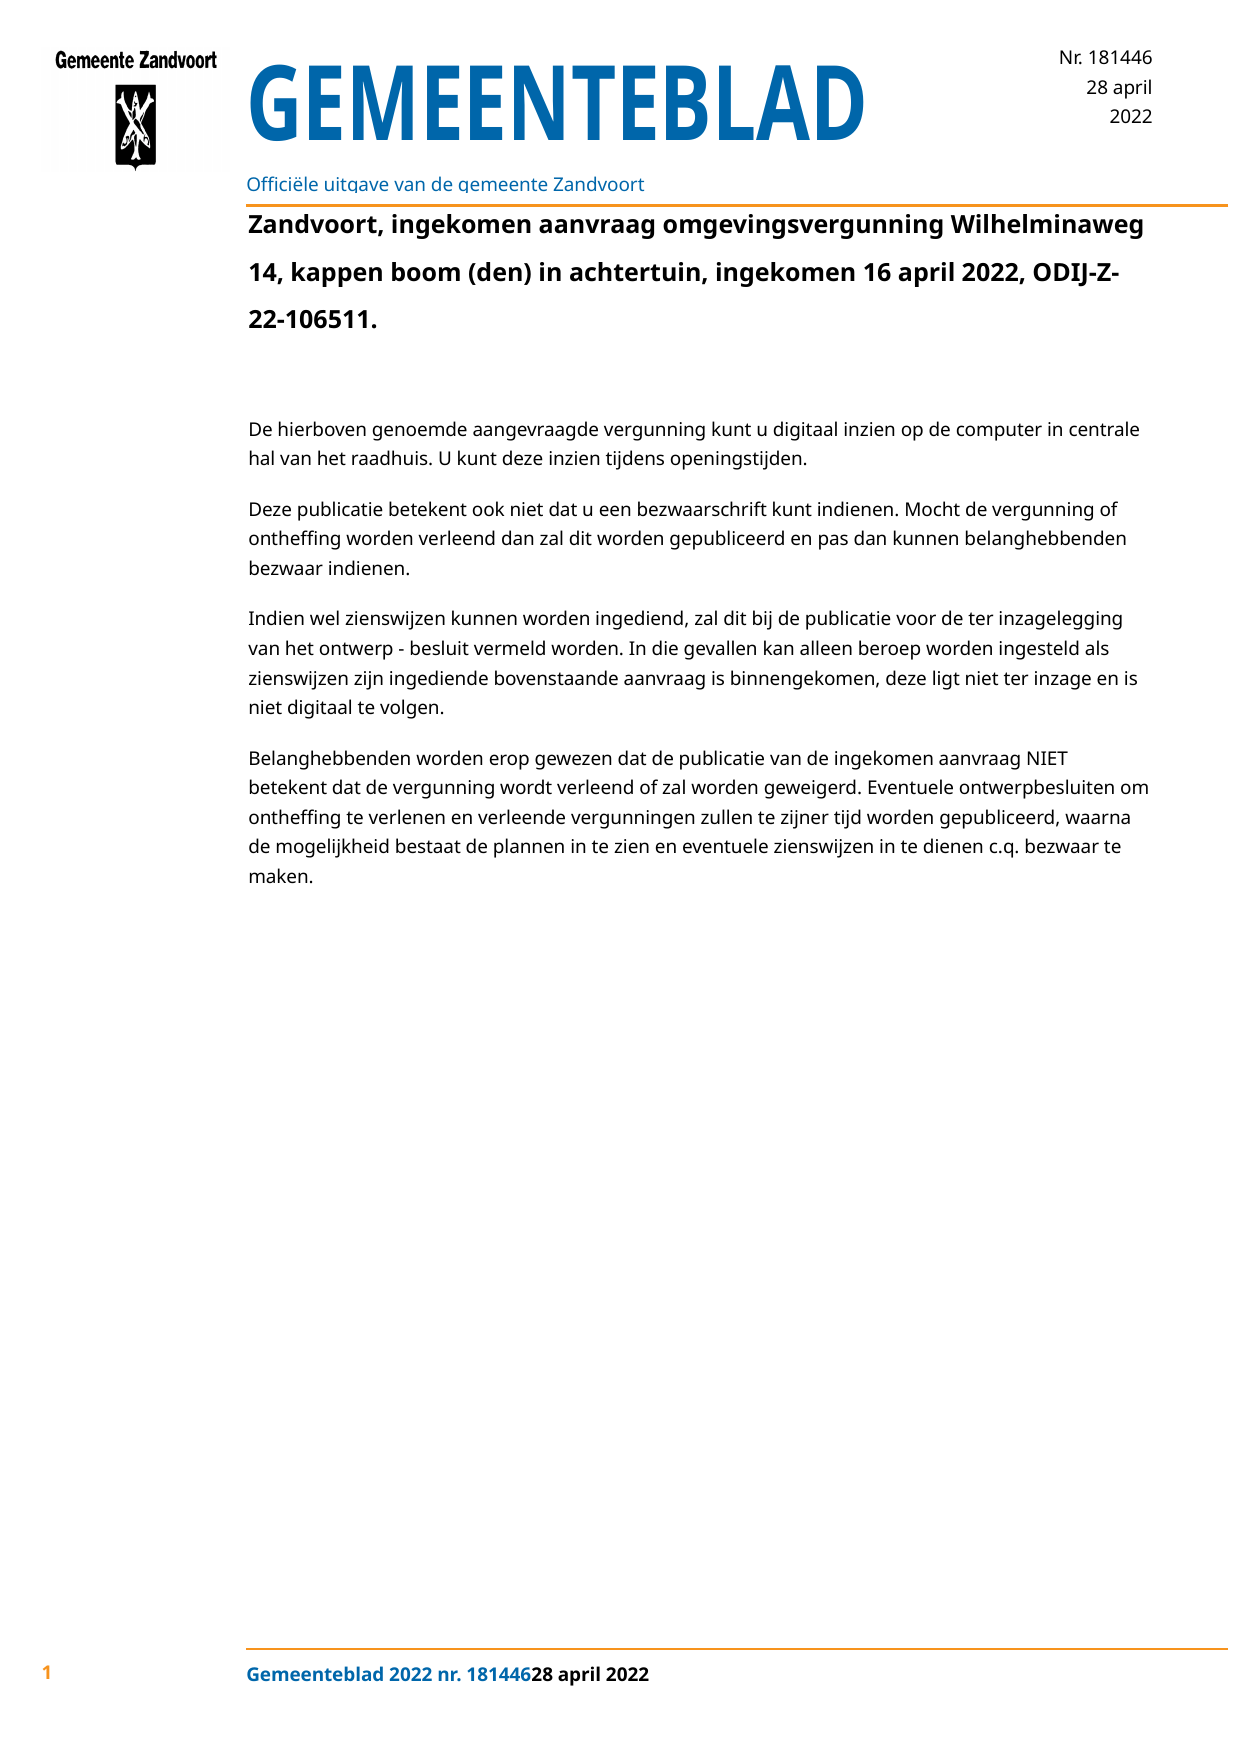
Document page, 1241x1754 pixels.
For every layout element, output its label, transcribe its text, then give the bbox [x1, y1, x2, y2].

text Indien wel zienswijzen kunnen worden ingediend, zal dit bij de publicatie voor de ter inzagelegging van het ontwerp - besluit vermeld worden. In die gevallen kan alleen beroep worden ingesteld als zienswijzen zijn ingediende bovenstaande aanvraag is binnengekomen, deze ligt niet ter inzage en is niet digitaal te volgen. [248, 606, 1152, 720]
text Deze publicatie betekent ook niet dat u een bezwaarschrift kunt indienen. Mocht de vergunning of ontheffing worden verleend dan zal dit worden gepubliceerd en pas dan kunnen belanghebbenden bezwaar indienen. [248, 496, 1152, 581]
text De hierboven genoemde aangevraagde vergunning kunt u digitaal inzien op de computer in centrale hal van het raadhuis. U kunt deze inzien tijdens openingstijden. [248, 416, 1152, 471]
text Zandvoort, ingekomen aanvraag omgevingsvergunning Wilhelminaweg 14, kappen boom (den) in achtertuin, ingekomen 16 april 2022, ODIJ-Z-22-106511. [248, 207, 1152, 336]
picture [41, 47, 231, 172]
text Belanghebbenden worden erop gewezen dat de publicatie van de ingekomen aanvraag NIET betekent dat de vergunning wordt verleend of zal worden geweigerd. Eventuele ontwerpbesluiten om ontheffing te verlenen en verleende vergunningen zullen te zijner tijd worden gepubliceerd, waarna de mogelijkheid bestaat de plannen in te zien en eventuele zienswijzen in te dienen c.q. bezwaar te maken. [248, 745, 1152, 889]
